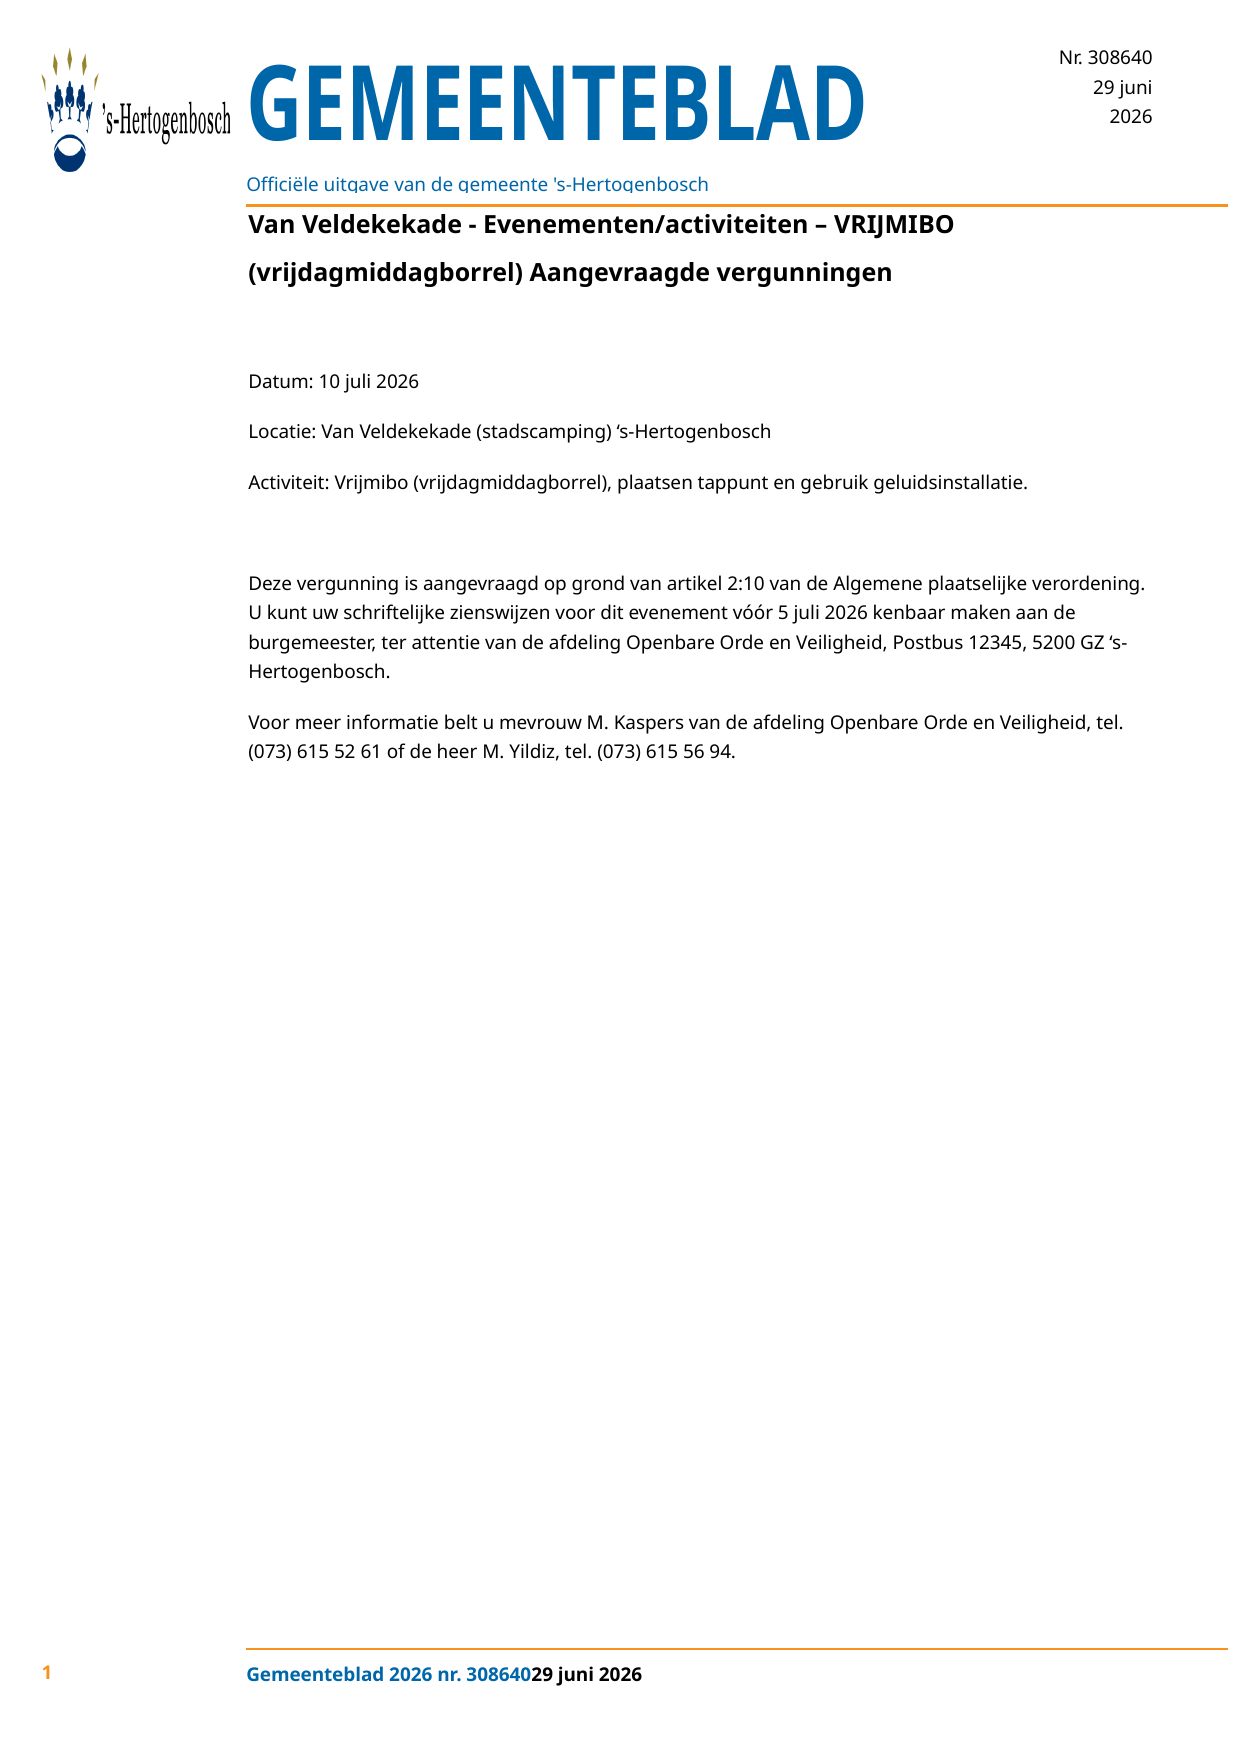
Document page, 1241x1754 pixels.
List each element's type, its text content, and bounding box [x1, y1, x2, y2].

text Locatie: Van Veldekekade (stadscamping) ‘s-Hertogenbosch [248, 419, 1152, 444]
text Datum: 10 juli 2026 [248, 368, 1152, 394]
text Voor meer informatie belt u mevrouw M. Kaspers van de afdeling Openbare Orde en Veiligheid, tel. (073) 615 52 61 of de heer M. Yildiz, tel. (073) 615 56 94. [248, 709, 1152, 764]
text Deze vergunning is aangevraagd op grond van artikel 2:10 van de Algemene plaatselijke verordening. U kunt uw schriftelijke zienswijzen voor dit evenement vóór 5 juli 2026 kenbaar maken aan de burgemeester, ter attentie van de afdeling Openbare Orde en Veiligheid, Postbus 12345, 5200 GZ ‘s-Hertogenbosch. [248, 570, 1152, 684]
text Activiteit: Vrijmibo (vrijdagmiddagborrel), plaatsen tappunt en gebruik geluidsinstallatie. [248, 469, 1152, 495]
picture [41, 47, 231, 172]
text Van Veldekekade - Evenementen/activiteiten – VRIJMIBO (vrijdagmiddagborrel) Aangevraagde vergunningen [248, 207, 1152, 288]
